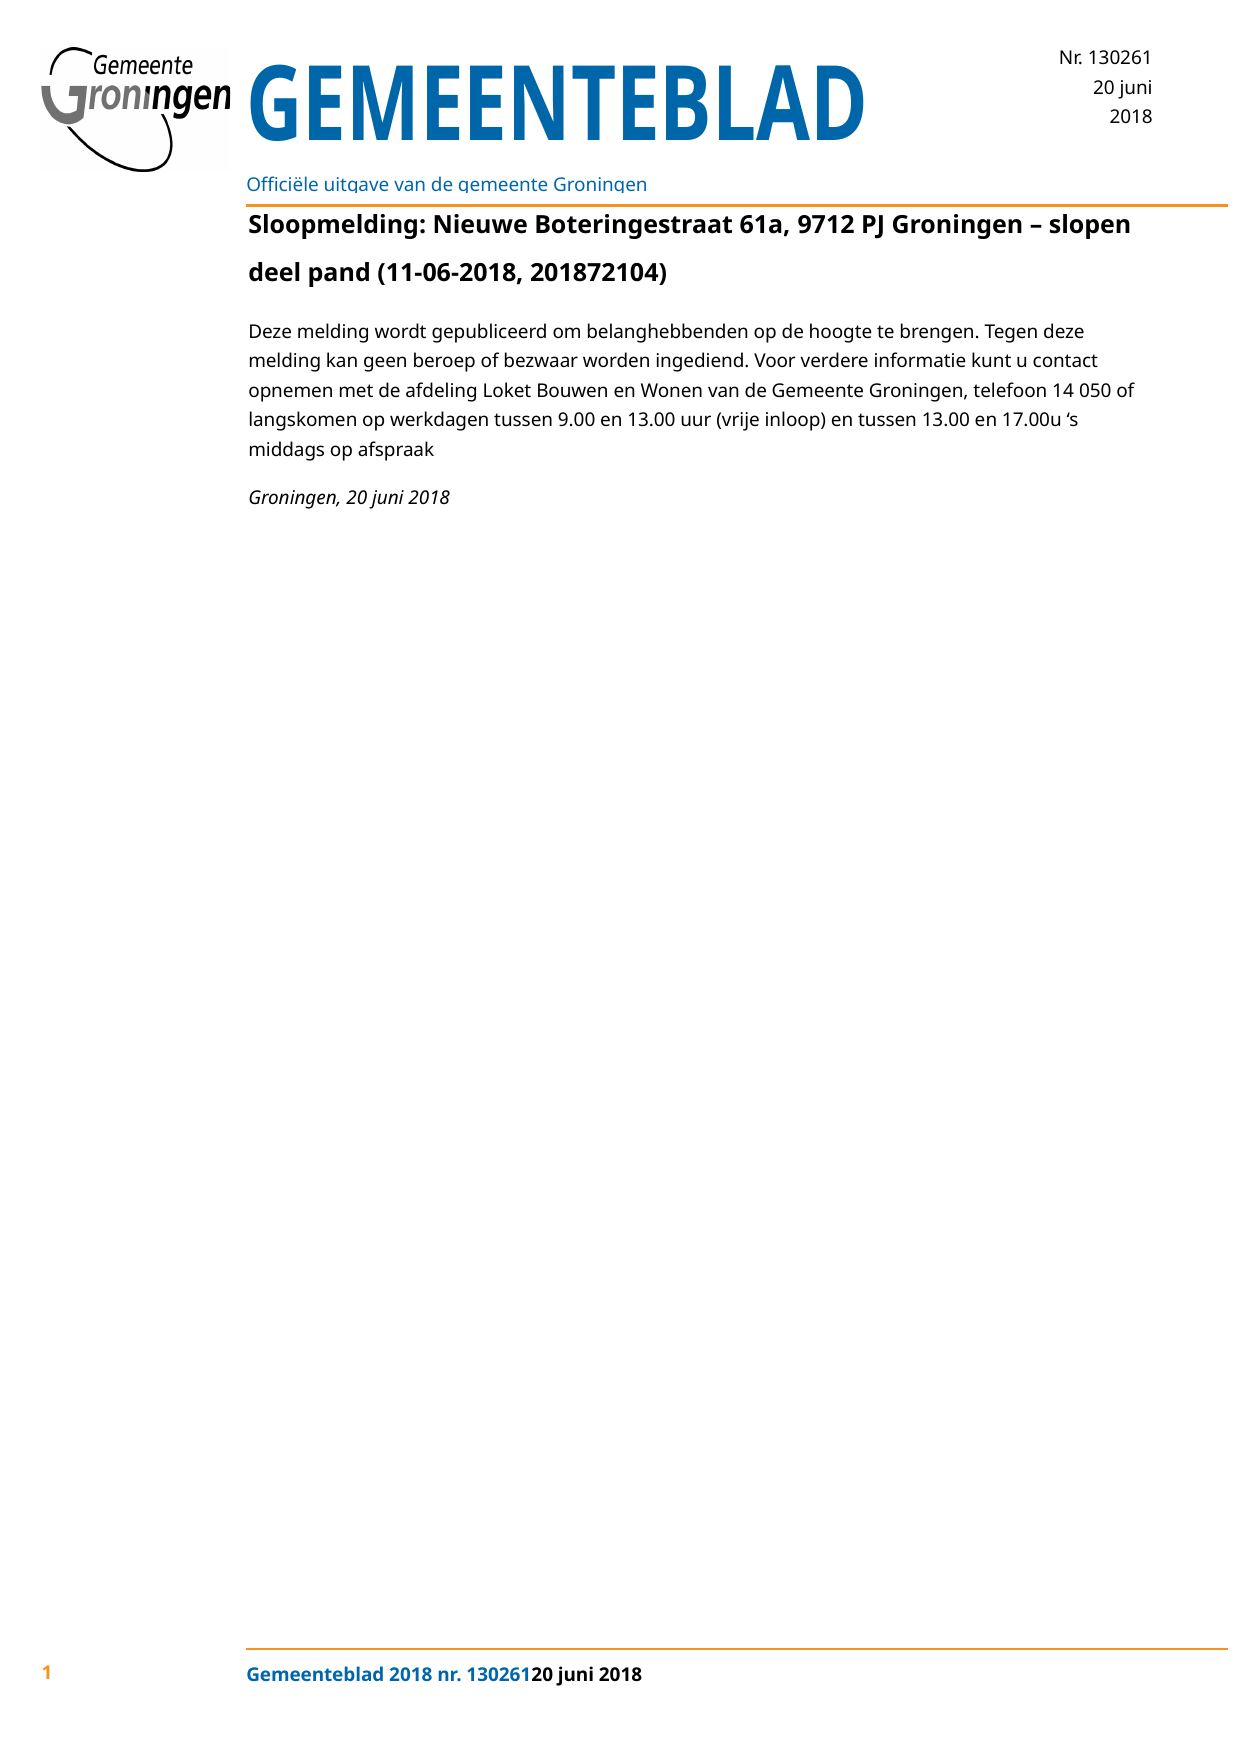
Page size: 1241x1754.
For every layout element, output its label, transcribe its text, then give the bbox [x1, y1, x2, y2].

text Deze melding wordt gepubliceerd om belanghebbenden op de hoogte te brengen. Tegen deze melding kan geen beroep of bezwaar worden ingediend. Voor verdere informatie kunt u contact opnemen met de afdeling Loket Bouwen en Wonen van de Gemeente Groningen, telefoon 14 050 of langskomen op werkdagen tussen 9.00 en 13.00 uur (vrije inloop) en tussen 13.00 en 17.00u ‘s middags op afspraak [248, 318, 1152, 462]
picture [41, 47, 231, 172]
text Groningen, 20 juni 2018 [248, 484, 1152, 510]
text Sloopmelding: Nieuwe Boteringestraat 61a, 9712 PJ Groningen – slopen deel pand (11-06-2018, 201872104) [248, 207, 1152, 288]
